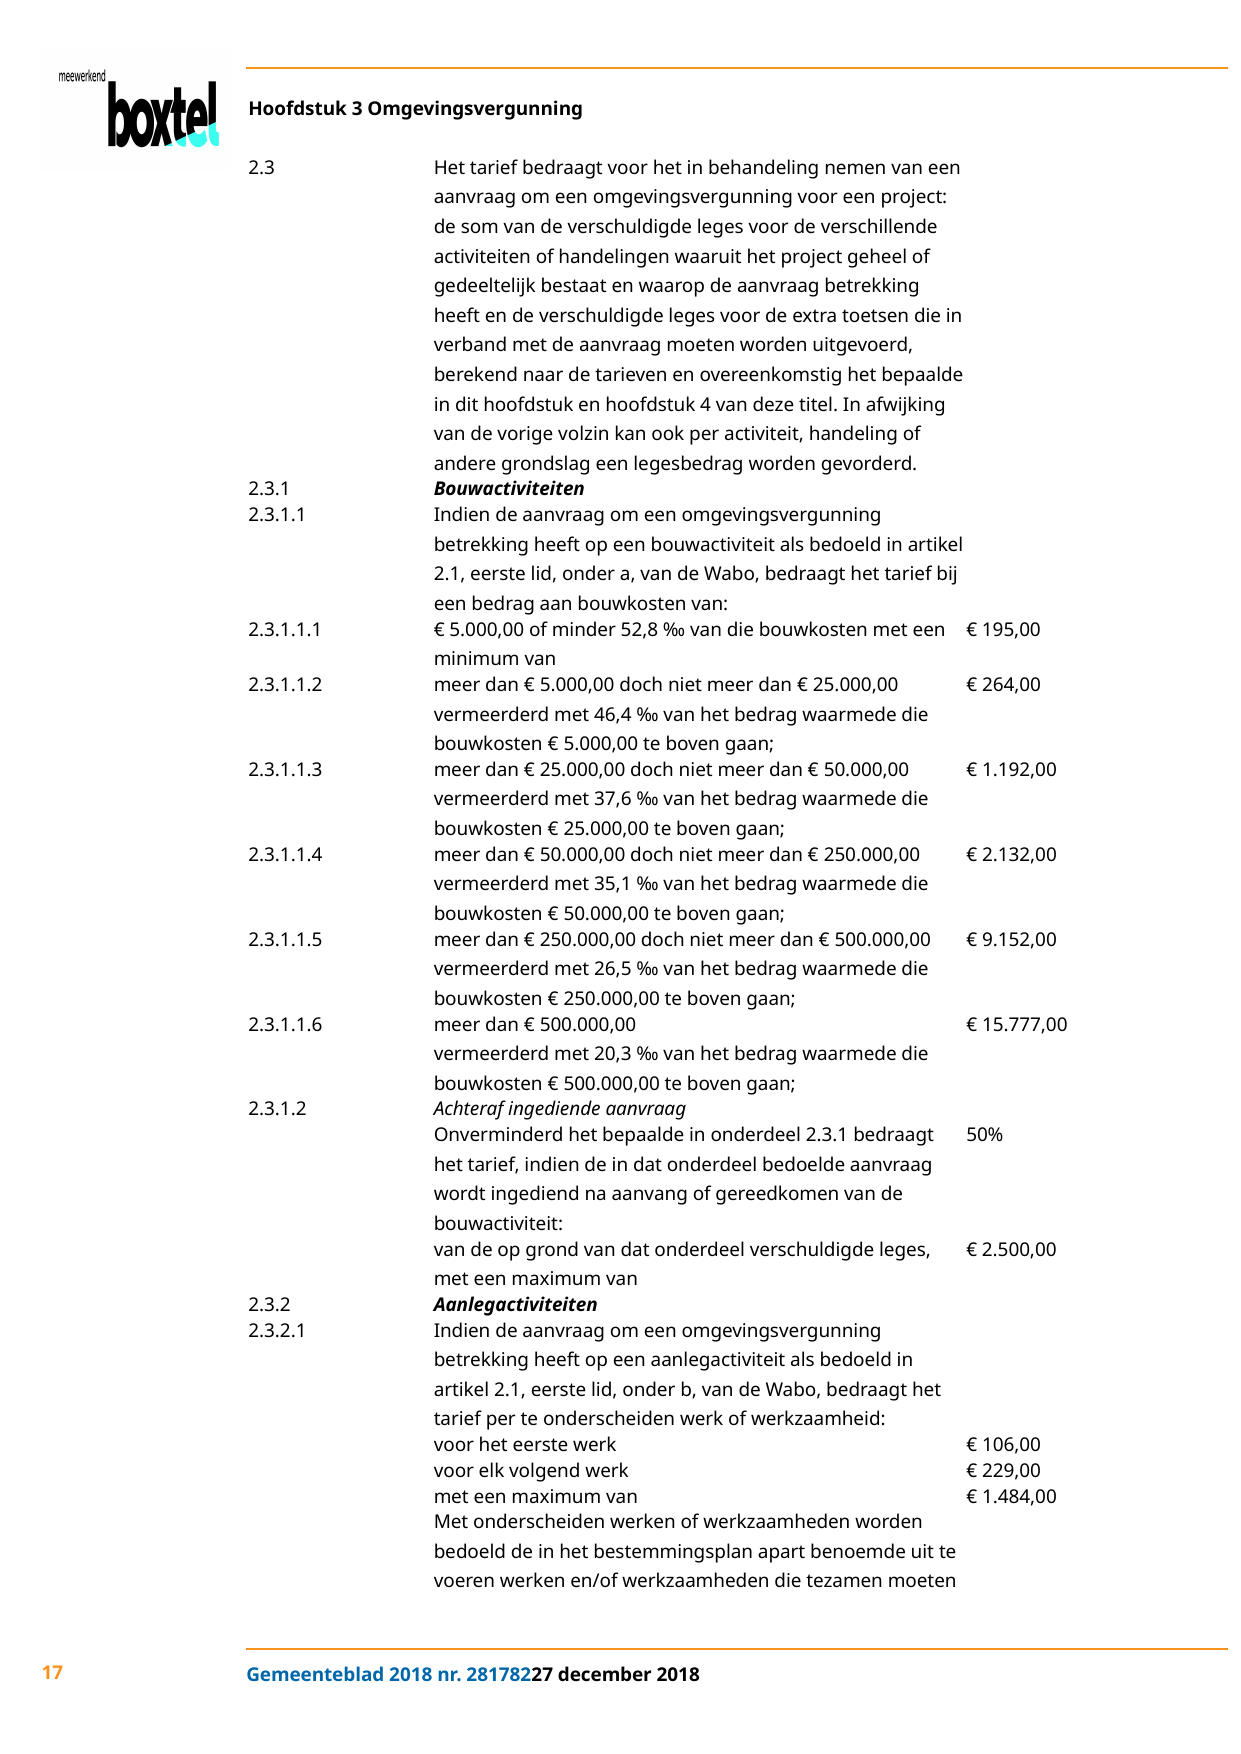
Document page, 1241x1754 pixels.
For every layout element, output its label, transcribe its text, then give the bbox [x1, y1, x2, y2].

table_cell 2.3.1 [248, 476, 433, 501]
table_cell [966, 1096, 1152, 1121]
table_cell € 5.000,00 of minder 52,8 ‰ van die bouwkosten met een minimum van [434, 616, 966, 671]
table_cell [966, 1291, 1152, 1317]
table_cell 2.3.1.1 [248, 501, 433, 616]
table_cell [248, 1121, 433, 1236]
table_cell € 195,00 [966, 616, 1152, 671]
table_cell Aanlegactiviteiten [434, 1291, 966, 1317]
table_cell 2.3.1.1.5 [248, 926, 433, 1011]
table_cell [248, 1483, 433, 1508]
table_cell [248, 1236, 433, 1291]
table_cell 2.3.1.1.2 [248, 671, 433, 756]
table_cell Onverminderd het bepaalde in onderdeel 2.3.1 bedraagt het tarief, indien de in dat onderdeel bedoelde aanvraag wordt ingediend na aanvang of gereedkomen van de bouwactiviteit: [434, 1121, 966, 1236]
table_header 2.3 [248, 154, 433, 476]
table_cell [248, 1431, 433, 1457]
table_header [966, 154, 1152, 476]
table_cell Indien de aanvraag om een omgevingsvergunning betrekking heeft op een bouwactiviteit als bedoeld in artikel 2.1, eerste lid, onder a, van de Wabo, bedraagt het tarief bij een bedrag aan bouwkosten van: [434, 501, 966, 616]
table_cell [248, 1509, 433, 1593]
table_cell [966, 1317, 1152, 1431]
table_cell 2.3.1.1.4 [248, 841, 433, 926]
picture [41, 47, 231, 172]
text Hoofdstuk 3 Omgevingsvergunning [248, 95, 1152, 121]
table_cell van de op grond van dat onderdeel verschuldigde leges, met een maximum van [434, 1236, 966, 1291]
table_cell € 1.484,00 [966, 1483, 1152, 1508]
table_cell [966, 1509, 1152, 1593]
table_cell € 2.132,00 [966, 841, 1152, 926]
table_cell voor het eerste werk [434, 1431, 966, 1457]
table_cell € 229,00 [966, 1457, 1152, 1483]
table_cell met een maximum van [434, 1483, 966, 1508]
table_cell [248, 1457, 433, 1483]
table_cell voor elk volgend werk [434, 1457, 966, 1483]
table_cell meer dan € 25.000,00 doch niet meer dan € 50.000,00 vermeerderd met 37,6 ‰ van het bedrag waarmede die bouwkosten € 25.000,00 te boven gaan; [434, 756, 966, 841]
table_cell Bouwactiviteiten [434, 476, 966, 501]
table_cell Met onderscheiden werken of werkzaamheden worden bedoeld de in het bestemmingsplan apart benoemde uit te voeren werken en/of werkzaamheden die tezamen moeten [434, 1509, 966, 1593]
table_cell 2.3.2 [248, 1291, 433, 1317]
table_cell € 2.500,00 [966, 1236, 1152, 1291]
table_cell 2.3.2.1 [248, 1317, 433, 1431]
table_cell meer dan € 50.000,00 doch niet meer dan € 250.000,00 vermeerderd met 35,1 ‰ van het bedrag waarmede die bouwkosten € 50.000,00 te boven gaan; [434, 841, 966, 926]
table_cell € 106,00 [966, 1431, 1152, 1457]
table_cell 50% [966, 1121, 1152, 1236]
table_cell 2.3.1.2 [248, 1096, 433, 1121]
table_cell € 264,00 [966, 671, 1152, 756]
table_cell 2.3.1.1.3 [248, 756, 433, 841]
table_cell 2.3.1.1.1 [248, 616, 433, 671]
table_cell meer dan € 500.000,00 vermeerderd met 20,3 ‰ van het bedrag waarmede die bouwkosten € 500.000,00 te boven gaan; [434, 1011, 966, 1096]
table_cell Indien de aanvraag om een omgevingsvergunning betrekking heeft op een aanlegactiviteit als bedoeld in artikel 2.1, eerste lid, onder b, van de Wabo, bedraagt het tarief per te onderscheiden werk of werkzaamheid: [434, 1317, 966, 1431]
table_cell [966, 501, 1152, 616]
table_cell meer dan € 250.000,00 doch niet meer dan € 500.000,00 vermeerderd met 26,5 ‰ van het bedrag waarmede die bouwkosten € 250.000,00 te boven gaan; [434, 926, 966, 1011]
table_header Het tarief bedraagt voor het in behandeling nemen van een aanvraag om een omgevingsvergunning voor een project: de som van de verschuldigde leges voor de verschillende activiteiten of handelingen waaruit het project geheel of gedeeltelijk bestaat en waarop de aanvraag betrekking heeft en de verschuldigde leges voor de extra toetsen die in verband met de aanvraag moeten worden uitgevoerd, berekend naar de tarieven en overeenkomstig het bepaalde in dit hoofdstuk en hoofdstuk 4 van deze titel. In afwijking van de vorige volzin kan ook per activiteit, handeling of andere grondslag een legesbedrag worden gevorderd. [434, 154, 966, 476]
table_cell meer dan € 5.000,00 doch niet meer dan € 25.000,00 vermeerderd met 46,4 ‰ van het bedrag waarmede die bouwkosten € 5.000,00 te boven gaan; [434, 671, 966, 756]
table_cell € 9.152,00 [966, 926, 1152, 1011]
table_cell € 15.777,00 [966, 1011, 1152, 1096]
table_cell 2.3.1.1.6 [248, 1011, 433, 1096]
table_cell € 1.192,00 [966, 756, 1152, 841]
table_cell [966, 476, 1152, 501]
table_cell Achteraf ingediende aanvraag [434, 1096, 966, 1121]
